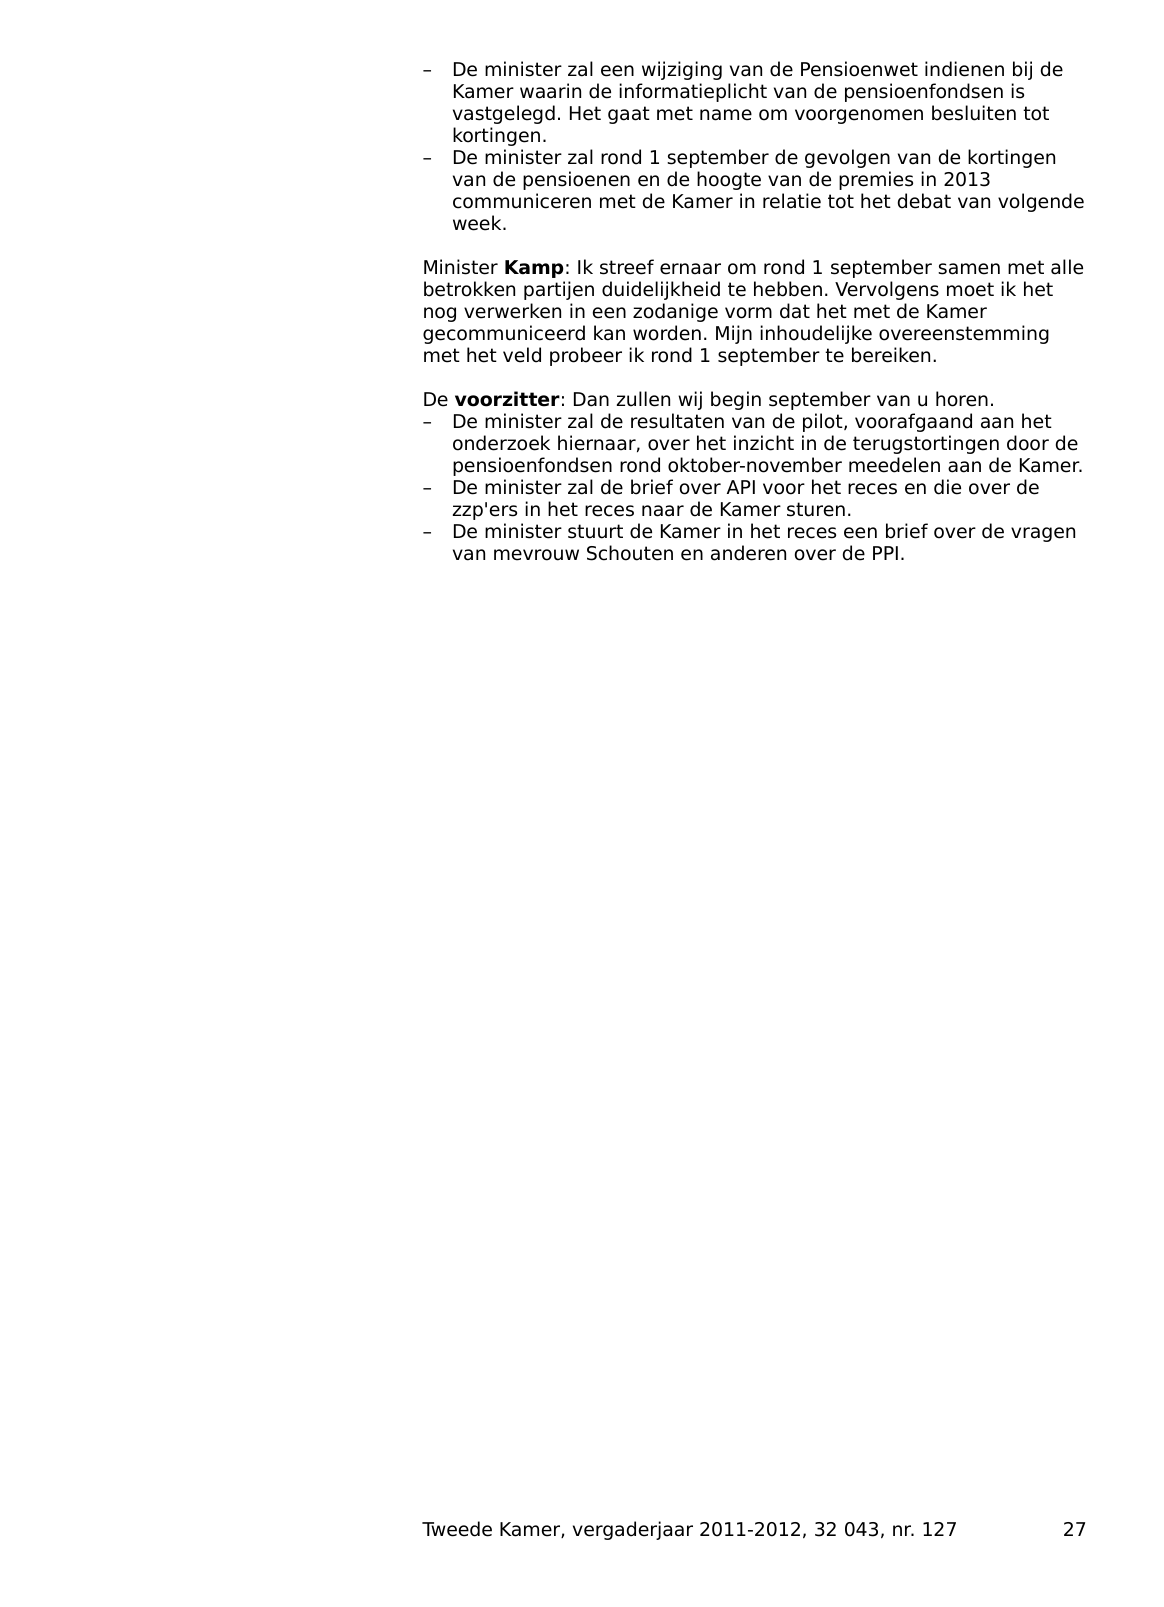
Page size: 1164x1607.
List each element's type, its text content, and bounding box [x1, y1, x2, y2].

text Minister Kamp: Ik streef ernaar om rond 1 september samen met alle betrokken partijen duidelijkheid te hebben. Vervolgens moet ik het nog verwerken in een zodanige vorm dat het met de Kamer gecommuniceerd kan worden. Mijn inhoudelijke overeenstemming met het veld probeer ik rond 1 september te bereiken. [422, 257, 1087, 367]
text – De minister stuurt de Kamer in het reces een brief over de vragen van mevrouw Schouten en anderen over de PPI. [422, 521, 1087, 565]
text – De minister zal een wijziging van de Pensioenwet indienen bij de Kamer waarin de informatieplicht van de pensioenfondsen is vastgelegd. Het gaat met name om voorgenomen besluiten tot kortingen. [422, 59, 1087, 147]
text – De minister zal de brief over API voor het reces en die over de zzp'ers in het reces naar de Kamer sturen. [422, 477, 1087, 521]
text – De minister zal rond 1 september de gevolgen van de kortingen van de pensioenen en de hoogte van de premies in 2013 communiceren met de Kamer in relatie tot het debat van volgende week. [422, 147, 1087, 235]
text – De minister zal de resultaten van de pilot, voorafgaand aan het onderzoek hiernaar, over het inzicht in de terugstortingen door de pensioenfondsen rond oktober-november meedelen aan de Kamer. [422, 411, 1087, 477]
text De voorzitter: Dan zullen wij begin september van u horen. [422, 389, 1087, 411]
